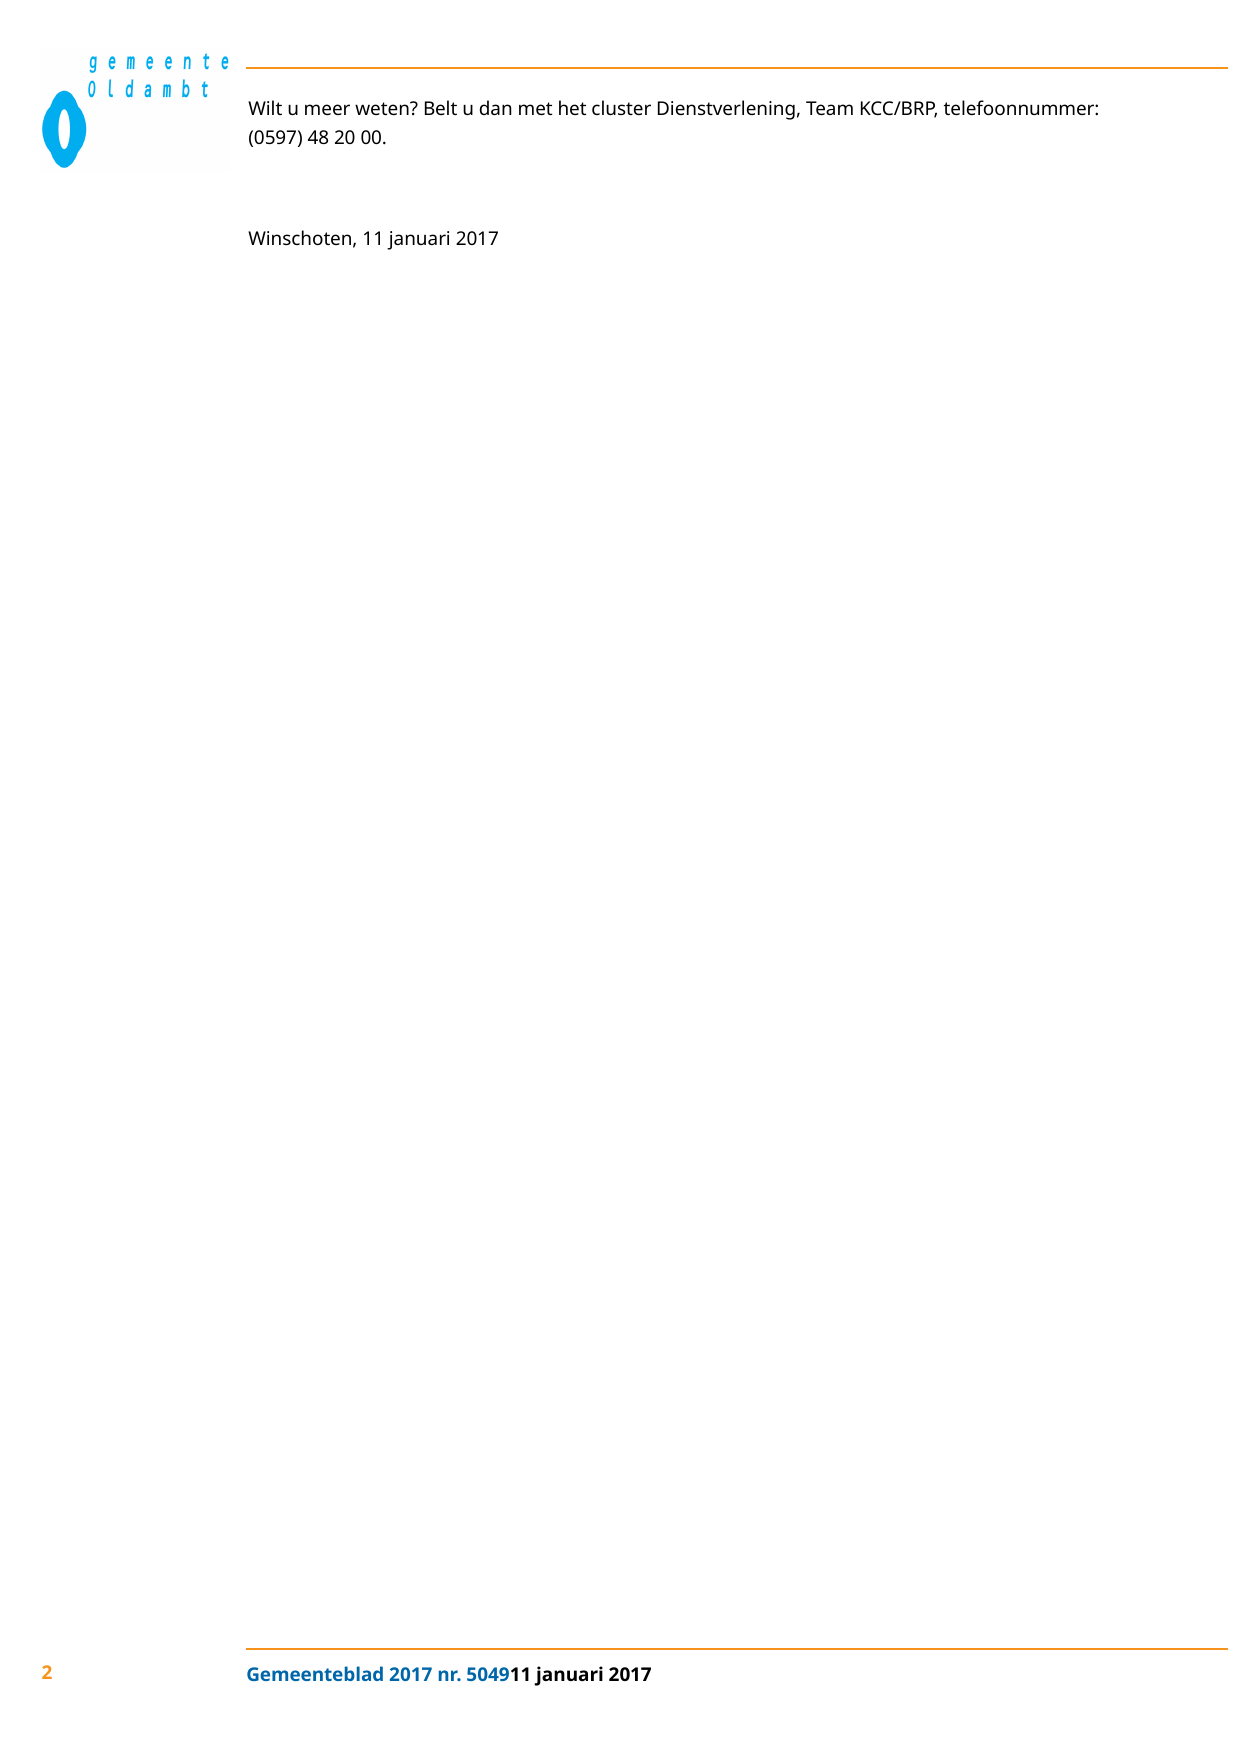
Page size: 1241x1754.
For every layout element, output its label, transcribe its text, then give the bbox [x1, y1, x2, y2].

text Wilt u meer weten? Belt u dan met het cluster Dienstverlening, Team KCC/BRP, telefoonnummer: (0597) 48 20 00. [248, 95, 1152, 150]
text Winschoten, 11 januari 2017 [248, 225, 1152, 251]
picture [41, 47, 231, 172]
